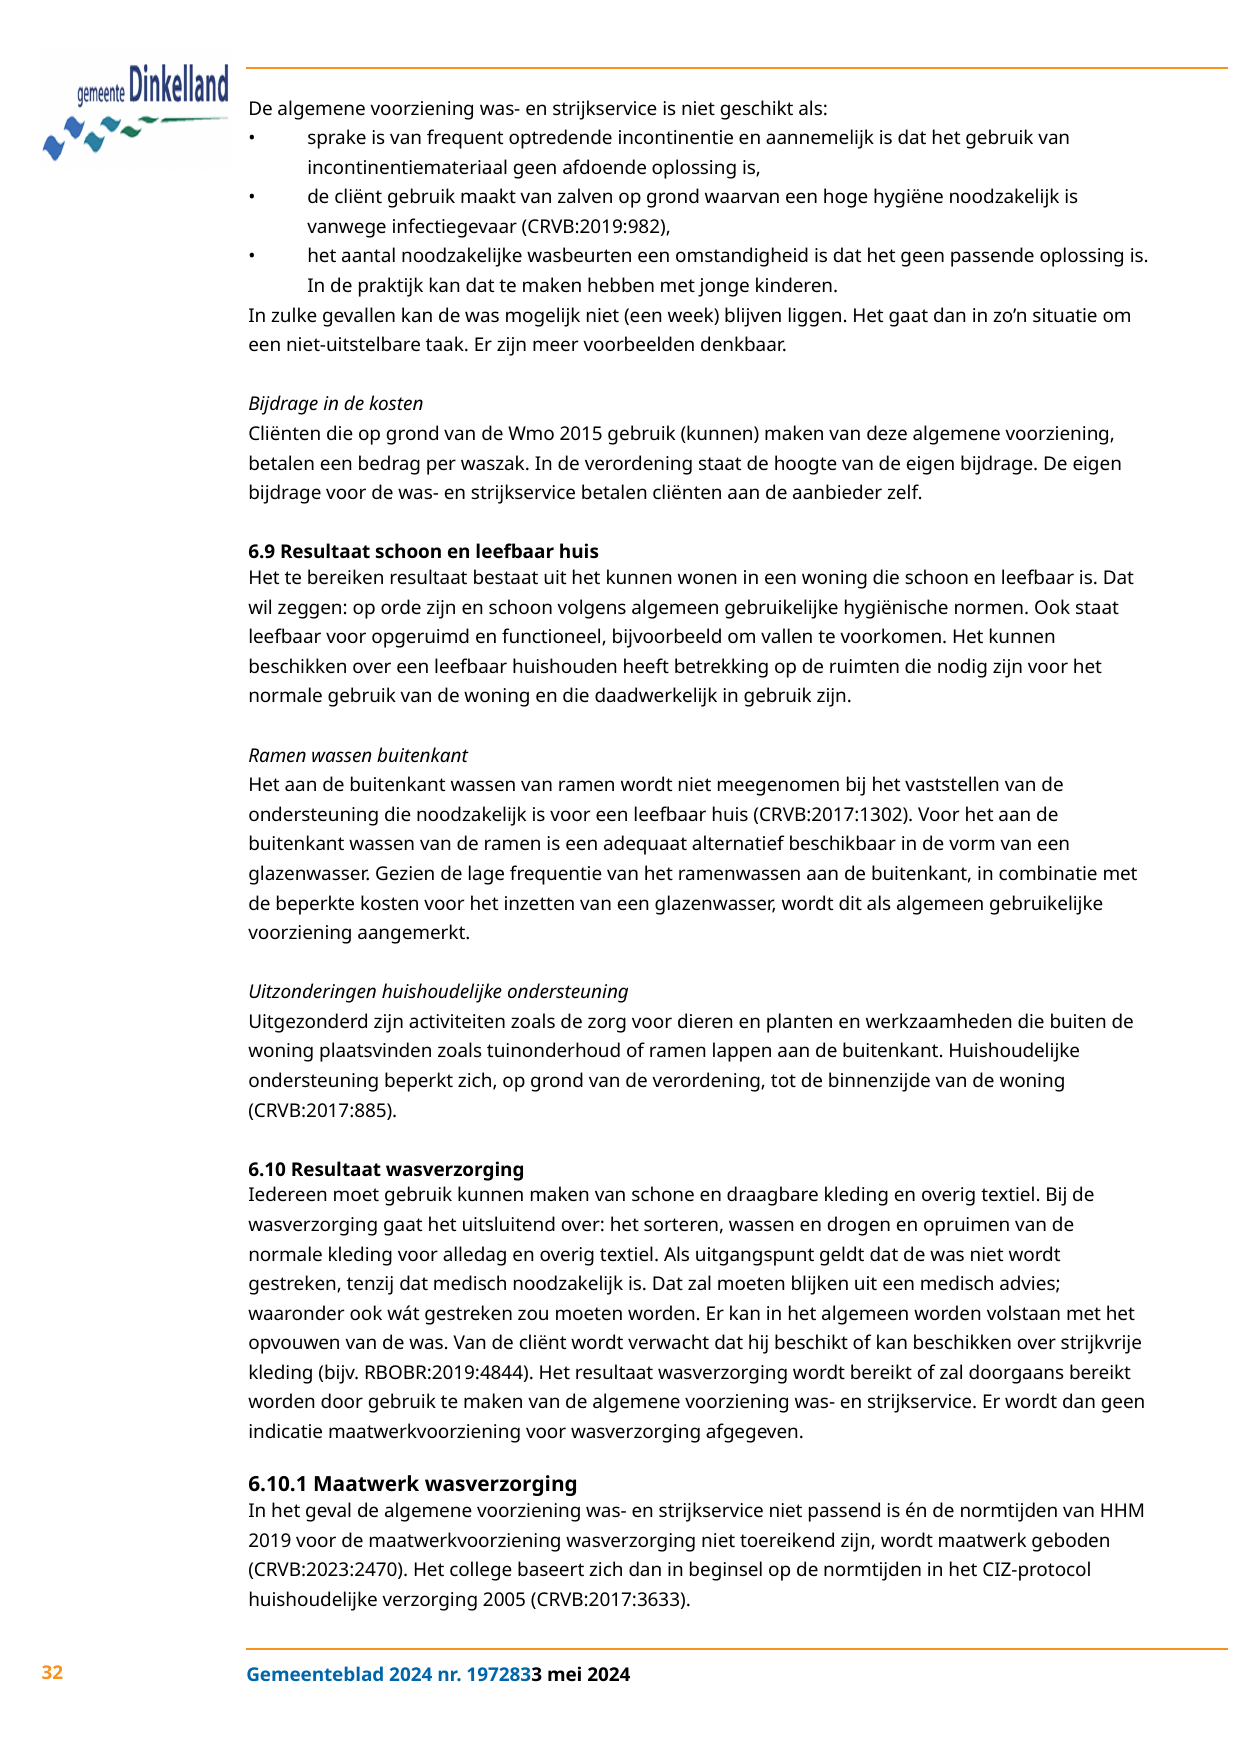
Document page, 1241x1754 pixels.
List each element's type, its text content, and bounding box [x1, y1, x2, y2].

text Bijdrage in de kosten [248, 391, 1152, 416]
text 6.9 Resultaat schoon en leefbaar huis [248, 538, 1152, 564]
text Cliënten die op grond van de Wmo 2015 gebruik (kunnen) maken van deze algemene voorziening, betalen een bedrag per waszak. In de verordening staat de hoogte van de eigen bijdrage. De eigen bijdrage voor de was- en strijkservice betalen cliënten aan de aanbieder zelf. [248, 420, 1152, 505]
text Uitzonderingen huishoudelijke ondersteuning [248, 978, 1152, 1004]
text 6.10 Resultaat wasverzorging [248, 1156, 1152, 1182]
list sprake is van frequent optredende incontinentie en aannemelijk is dat het gebruik van incontinentiemateriaal geen afdoende oplossing is, [248, 124, 1152, 180]
text De algemene voorziening was- en strijkservice is niet geschikt als: [248, 95, 1152, 121]
list het aantal noodzakelijke wasbeurten een omstandigheid is dat het geen passende oplossing is. In de praktijk kan dat te maken hebben met jonge kinderen. [248, 243, 1152, 298]
text Iedereen moet gebruik kunnen maken van schone en draagbare kleding en overig textiel. Bij de wasverzorging gaat het uitsluitend over: het sorteren, wassen en drogen en opruimen van de normale kleding voor alledag en overig textiel. Als uitgangspunt geldt dat de was niet wordt gestreken, tenzij dat medisch noodzakelijk is. Dat zal moeten blijken uit een medisch advies; waaronder ook wát gestreken zou moeten worden. Er kan in het algemeen worden volstaan met het opvouwen van de was. Van de cliënt wordt verwacht dat hij beschikt of kan beschikken over strijkvrije kleding (bijv. RBOBR:2019:4844). Het resultaat wasverzorging wordt bereikt of zal doorgaans bereikt worden door gebruik te maken van de algemene voorziening was- en strijkservice. Er wordt dan geen indicatie maatwerkvoorziening voor wasverzorging afgegeven. [248, 1182, 1152, 1444]
text Het aan de buitenkant wassen van ramen wordt niet meegenomen bij het vaststellen van de ondersteuning die noodzakelijk is voor een leefbaar huis (CRVB:2017:1302). Voor het aan de buitenkant wassen van de ramen is een adequaat alternatief beschikbaar in de vorm van een glazenwasser. Gezien de lage frequentie van het ramenwassen aan de buitenkant, in combinatie met de beperkte kosten voor het inzetten van een glazenwasser, wordt dit als algemeen gebruikelijke voorziening aangemerkt. [248, 771, 1152, 945]
text Uitgezonderd zijn activiteiten zoals de zorg voor dieren en planten en werkzaamheden die buiten de woning plaatsvinden zoals tuinonderhoud of ramen lappen aan de buitenkant. Huishoudelijke ondersteuning beperkt zich, op grond van de verordening, tot de binnenzijde van de woning (CRVB:2017:885). [248, 1008, 1152, 1122]
list de cliënt gebruik maakt van zalven op grond waarvan een hoge hygiëne noodzakelijk is vanwege infectiegevaar (CRVB:2019:982), [248, 183, 1152, 239]
text In zulke gevallen kan de was mogelijk niet (een week) blijven liggen. Het gaat dan in zo’n situatie om een niet-uitstelbare taak. Er zijn meer voorbeelden denkbaar. [248, 302, 1152, 357]
picture [41, 47, 231, 172]
text Het te bereiken resultaat bestaat uit het kunnen wonen in een woning die schoon en leefbaar is. Dat wil zeggen: op orde zijn en schoon volgens algemeen gebruikelijke hygiënische normen. Ook staat leefbaar voor opgeruimd en functioneel, bijvoorbeeld om vallen te voorkomen. Het kunnen beschikken over een leefbaar huishouden heeft betrekking op de ruimten die nodig zijn voor het normale gebruik van de woning en die daadwerkelijk in gebruik zijn. [248, 564, 1152, 708]
text In het geval de algemene voorziening was- en strijkservice niet passend is én de normtijden van HHM 2019 voor de maatwerkvoorziening wasverzorging niet toereikend zijn, wordt maatwerk geboden (CRVB:2023:2470). Het college baseert zich dan in beginsel op de normtijden in het CIZ-protocol huishoudelijke verzorging 2005 (CRVB:2017:3633). [248, 1497, 1152, 1612]
text 6.10.1 Maatwerk wasverzorging [248, 1469, 1152, 1497]
text Ramen wassen buitenkant [248, 742, 1152, 767]
